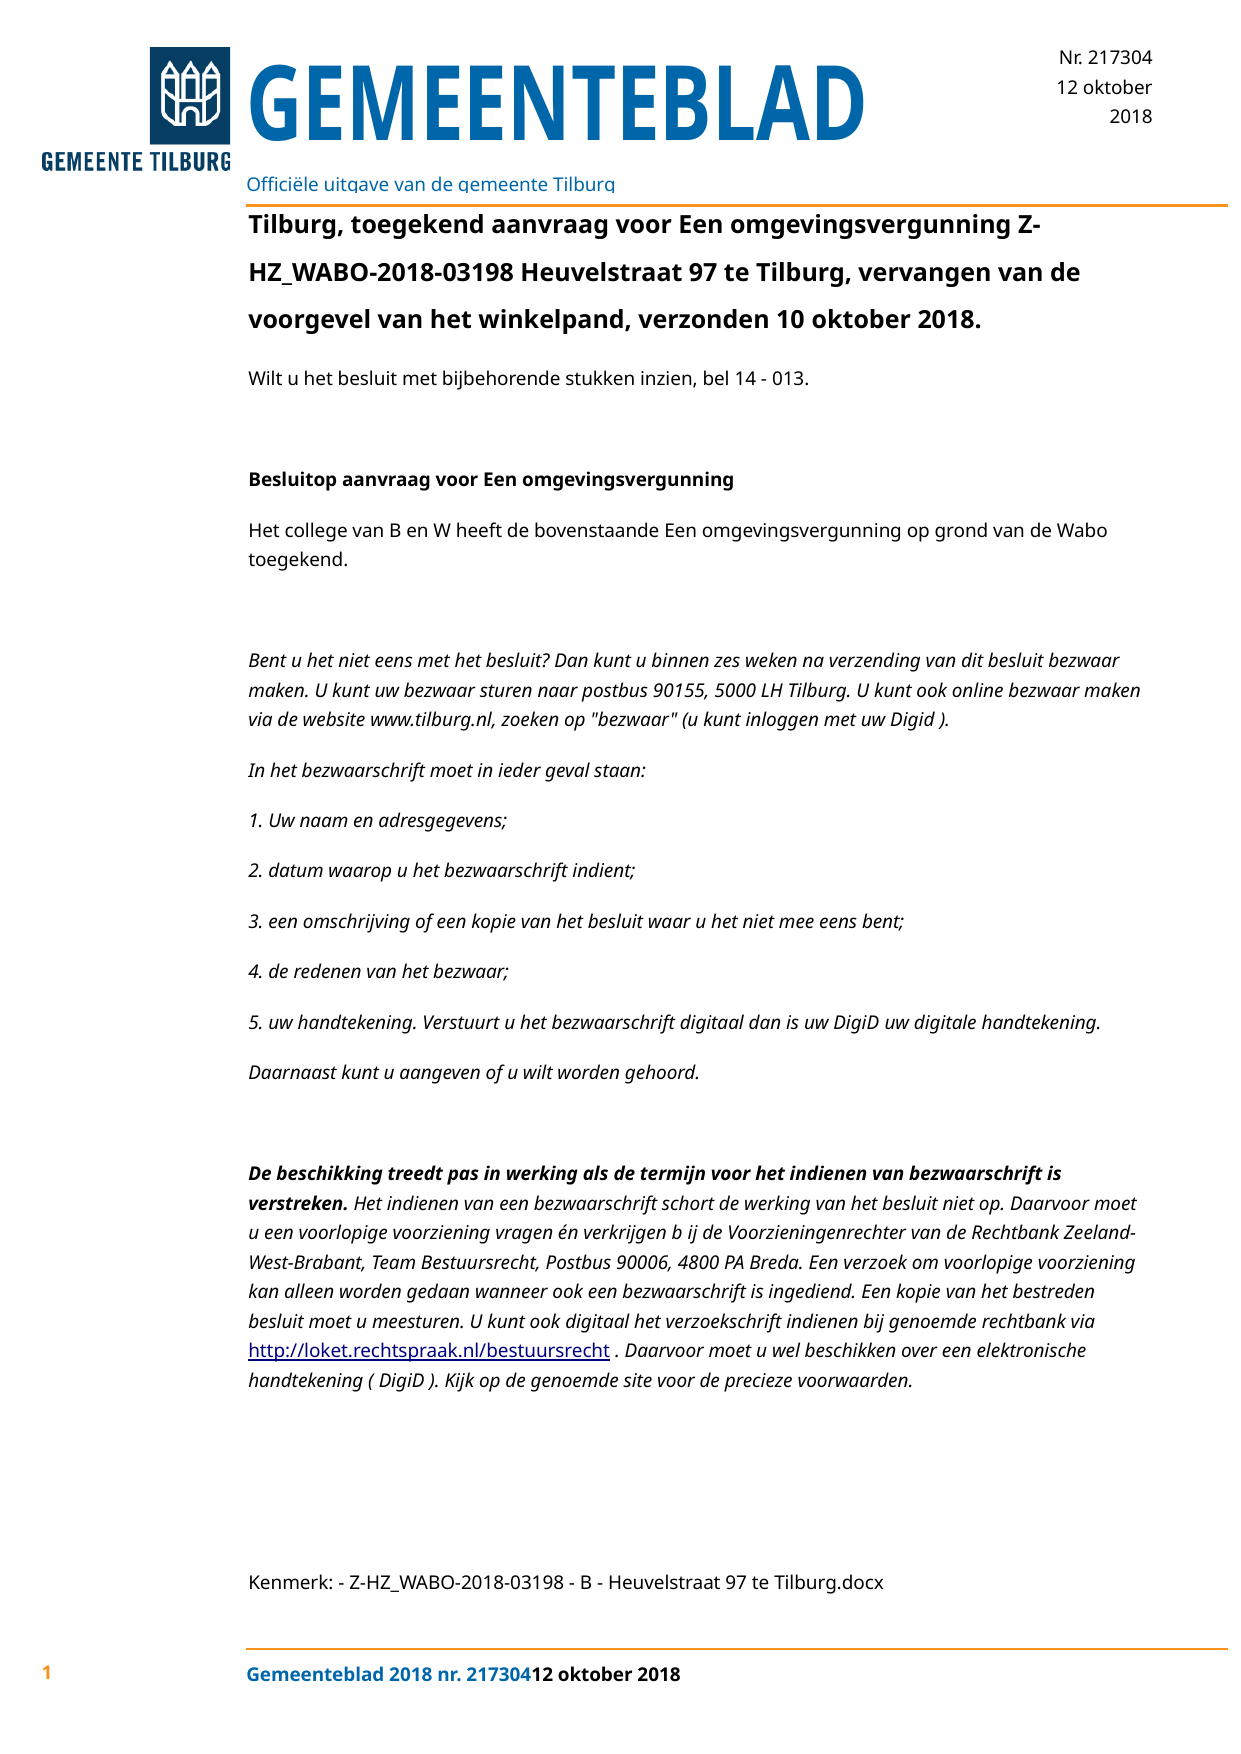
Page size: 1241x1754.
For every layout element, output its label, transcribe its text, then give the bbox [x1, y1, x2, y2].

text De beschikking treedt pas in werking als de termijn voor het indienen van bezwaarschrift is verstreken. Het indienen van een bezwaarschrift schort de werking van het besluit niet op. Daarvoor moet u een voorlopige voorziening vragen én verkrijgen b ij de Voorzieningenrechter van de Rechtbank Zeeland-West-Brabant, Team Bestuursrecht, Postbus 90006, 4800 PA Breda. Een verzoek om voorlopige voorziening kan alleen worden gedaan wanneer ook een bezwaarschrift is ingediend. Een kopie van het bestreden besluit moet u meesturen. U kunt ook digitaal het verzoekschrift indienen bij genoemde rechtbank via http://loket.rechtspraak.nl/bestuursrecht . Daarvoor moet u wel beschikken over een elektronische handtekening ( DigiD ). Kijk op de genoemde site voor de precieze voorwaarden. [248, 1160, 1152, 1393]
text Daarnaast kunt u aangeven of u wilt worden gehoord. [248, 1059, 1152, 1085]
text 4. de redenen van het bezwaar; [248, 958, 1152, 984]
text 5. uw handtekening. Verstuurt u het bezwaarschrift digitaal dan is uw DigiD uw digitale handtekening. [248, 1009, 1152, 1034]
text Wilt u het besluit met bijbehorende stukken inzien, bel 14 - 013. [248, 366, 1152, 391]
text Tilburg, toegekend aanvraag voor Een omgevingsvergunning Z-HZ_WABO-2018-03198 Heuvelstraat 97 te Tilburg, vervangen van de voorgevel van het winkelpand, verzonden 10 oktober 2018. [248, 207, 1152, 336]
text Bent u het niet eens met het besluit? Dan kunt u binnen zes weken na verzending van dit besluit bezwaar maken. U kunt uw bezwaar sturen naar postbus 90155, 5000 LH Tilburg. U kunt ook online bezwaar maken via de website www.tilburg.nl, zoeken op "bezwaar" (u kunt inloggen met uw Digid ). [248, 647, 1152, 732]
text Besluitop aanvraag voor Een omgevingsvergunning [248, 466, 1152, 492]
text Het college van B en W heeft de bovenstaande Een omgevingsvergunning op grond van de Wabo toegekend. [248, 517, 1152, 572]
text 2. datum waarop u het bezwaarschrift indient; [248, 858, 1152, 883]
text 3. een omschrijving of een kopie van het besluit waar u het niet mee eens bent; [248, 908, 1152, 934]
picture [41, 47, 231, 172]
text 1. Uw naam en adresgegevens; [248, 807, 1152, 833]
text In het bezwaarschrift moet in ieder geval staan: [248, 757, 1152, 782]
text Kenmerk: - Z-HZ_WABO-2018-03198 - B - Heuvelstraat 97 te Tilburg.docx [248, 1569, 1152, 1594]
